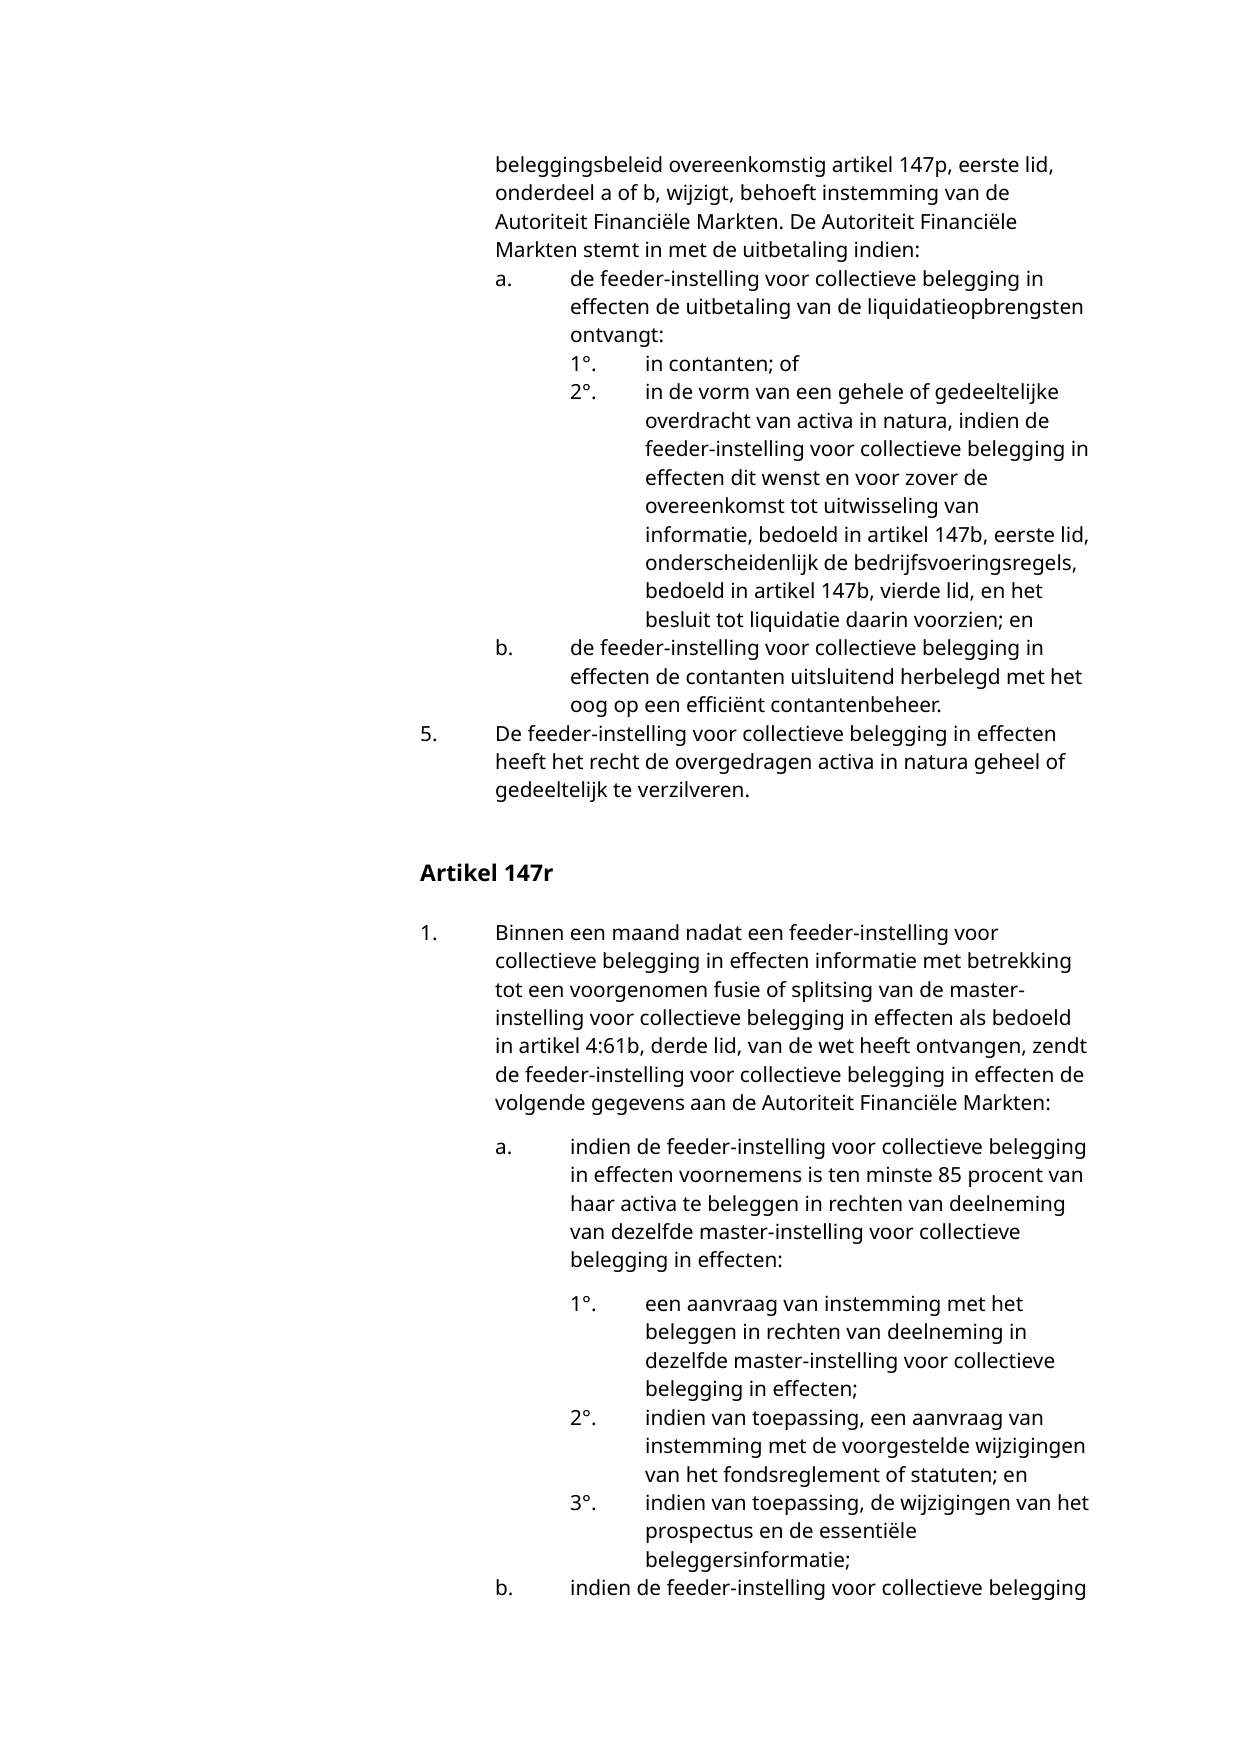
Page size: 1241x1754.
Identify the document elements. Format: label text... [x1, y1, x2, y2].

list indien van toepassing, de wijzigingen van het prospectus en de essentiële beleggersinformatie; [570, 1488, 1090, 1573]
list De feeder-instelling voor collectieve belegging in effecten heeft het recht de overgedragen activa in natura geheel of gedeeltelijk te verzilveren. [420, 719, 1090, 804]
list een aanvraag van instemming met het beleggen in rechten van deelneming in dezelfde master-instelling voor collectieve belegging in effecten; [570, 1289, 1090, 1403]
list indien van toepassing, een aanvraag van instemming met de voorgestelde wijzigingen van het fondsreglement of statuten; en [570, 1403, 1090, 1488]
list in de vorm van een gehele of gedeeltelijke overdracht van activa in natura, indien de feeder-instelling voor collectieve belegging in effecten dit wenst en voor zover de overeenkomst tot uitwisseling van informatie, bedoeld in artikel 147b, eerste lid, onderscheidenlijk de bedrijfsvoeringsregels, bedoeld in artikel 147b, vierde lid, en het besluit tot liquidatie daarin voorzien; en [570, 377, 1090, 633]
list beleggingsbeleid overeenkomstig artikel 147p, eerste lid, onderdeel a of b, wijzigt, behoeft instemming van de Autoriteit Financiële Markten. De Autoriteit Financiële Markten stemt in met de uitbetaling indien: [420, 150, 1090, 264]
list in contanten; of [570, 349, 1090, 377]
list Binnen een maand nadat een feeder-instelling voor collectieve belegging in effecten informatie met betrekking tot een voorgenomen fusie of splitsing van de master-instelling voor collectieve belegging in effecten als bedoeld in artikel 4:61b, derde lid, van de wet heeft ontvangen, zendt de feeder-instelling voor collectieve belegging in effecten de volgende gegevens aan de Autoriteit Financiële Markten: [420, 918, 1090, 1117]
list de feeder-instelling voor collectieve belegging in effecten de uitbetaling van de liquidatieopbrengsten ontvangt: [495, 264, 1090, 349]
list indien de feeder-instelling voor collectieve belegging [495, 1573, 1090, 1602]
subtitle Artikel 147r [420, 857, 1090, 888]
list de feeder-instelling voor collectieve belegging in effecten de contanten uitsluitend herbelegd met het oog op een efficiënt contantenbeheer. [495, 633, 1090, 719]
list indien de feeder-instelling voor collectieve belegging in effecten voornemens is ten minste 85 procent van haar activa te beleggen in rechten van deelneming van dezelfde master-instelling voor collectieve belegging in effecten: [495, 1132, 1090, 1274]
